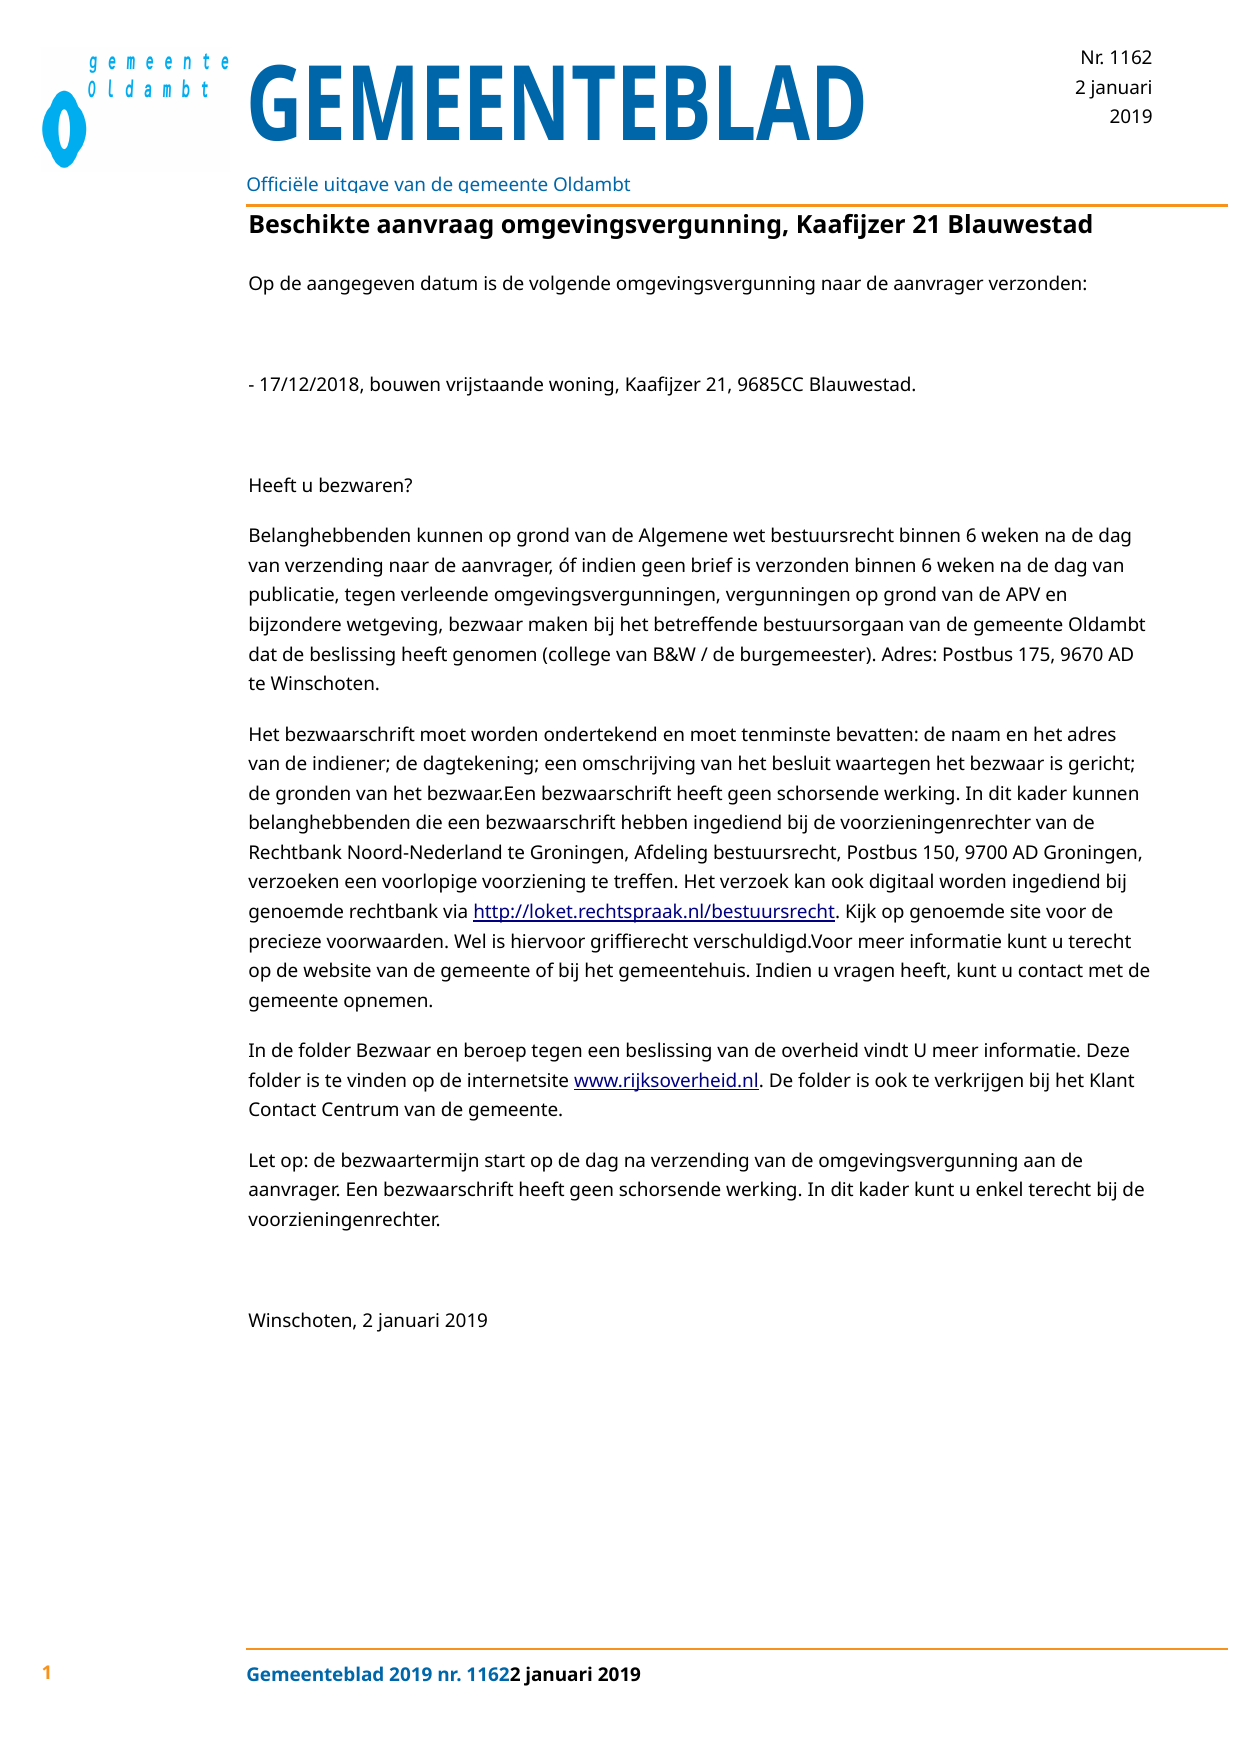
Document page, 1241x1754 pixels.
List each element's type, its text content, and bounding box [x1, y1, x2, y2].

text Heeft u bezwaren? [248, 472, 1152, 498]
text Let op: de bezwaartermijn start op de dag na verzending van de omgevingsvergunning aan de aanvrager. Een bezwaarschrift heeft geen schorsende werking. In dit kader kunt u enkel terecht bij de voorzieningenrechter. [248, 1147, 1152, 1232]
text Het bezwaarschrift moet worden ondertekend en moet tenminste bevatten: de naam en het adres van de indiener; de dagtekening; een omschrijving van het besluit waartegen het bezwaar is gericht; de gronden van het bezwaar.Een bezwaarschrift heeft geen schorsende werking. In dit kader kunnen belanghebbenden die een bezwaarschrift hebben ingediend bij de voorzieningenrechter van de Rechtbank Noord-Nederland te Groningen, Afdeling bestuursrecht, Postbus 150, 9700 AD Groningen, verzoeken een voorlopige voorziening te treffen. Het verzoek kan ook digitaal worden ingediend bij genoemde rechtbank via http://loket.rechtspraak.nl/bestuursrecht. Kijk op genoemde site voor de precieze voorwaarden. Wel is hiervoor griffierecht verschuldigd.Voor meer informatie kunt u terecht op de website van de gemeente of bij het gemeentehuis. Indien u vragen heeft, kunt u contact met de gemeente opnemen. [248, 721, 1152, 1013]
text In de folder Bezwaar en beroep tegen een beslissing van de overheid vindt U meer informatie. Deze folder is te vinden op de internetsite www.rijksoverheid.nl. De folder is ook te verkrijgen bij het Klant Contact Centrum van de gemeente. [248, 1037, 1152, 1122]
text Op de aangegeven datum is de volgende omgevingsvergunning naar de aanvrager verzonden: [248, 270, 1152, 296]
text Winschoten, 2 januari 2019 [248, 1307, 1152, 1333]
text - 17/12/2018, bouwen vrijstaande woning, Kaafijzer 21, 9685CC Blauwestad. [248, 371, 1152, 397]
text Beschikte aanvraag omgevingsvergunning, Kaafijzer 21 Blauwestad [248, 207, 1152, 241]
text Belanghebbenden kunnen op grond van de Algemene wet bestuursrecht binnen 6 weken na de dag van verzending naar de aanvrager, óf indien geen brief is verzonden binnen 6 weken na de dag van publicatie, tegen verleende omgevingsvergunningen, vergunningen op grond van de APV en bijzondere wetgeving, bezwaar maken bij het betreffende bestuursorgaan van de gemeente Oldambt dat de beslissing heeft genomen (college van B&W / de burgemeester). Adres: Postbus 175, 9670 AD te Winschoten. [248, 522, 1152, 696]
picture [41, 47, 231, 172]
